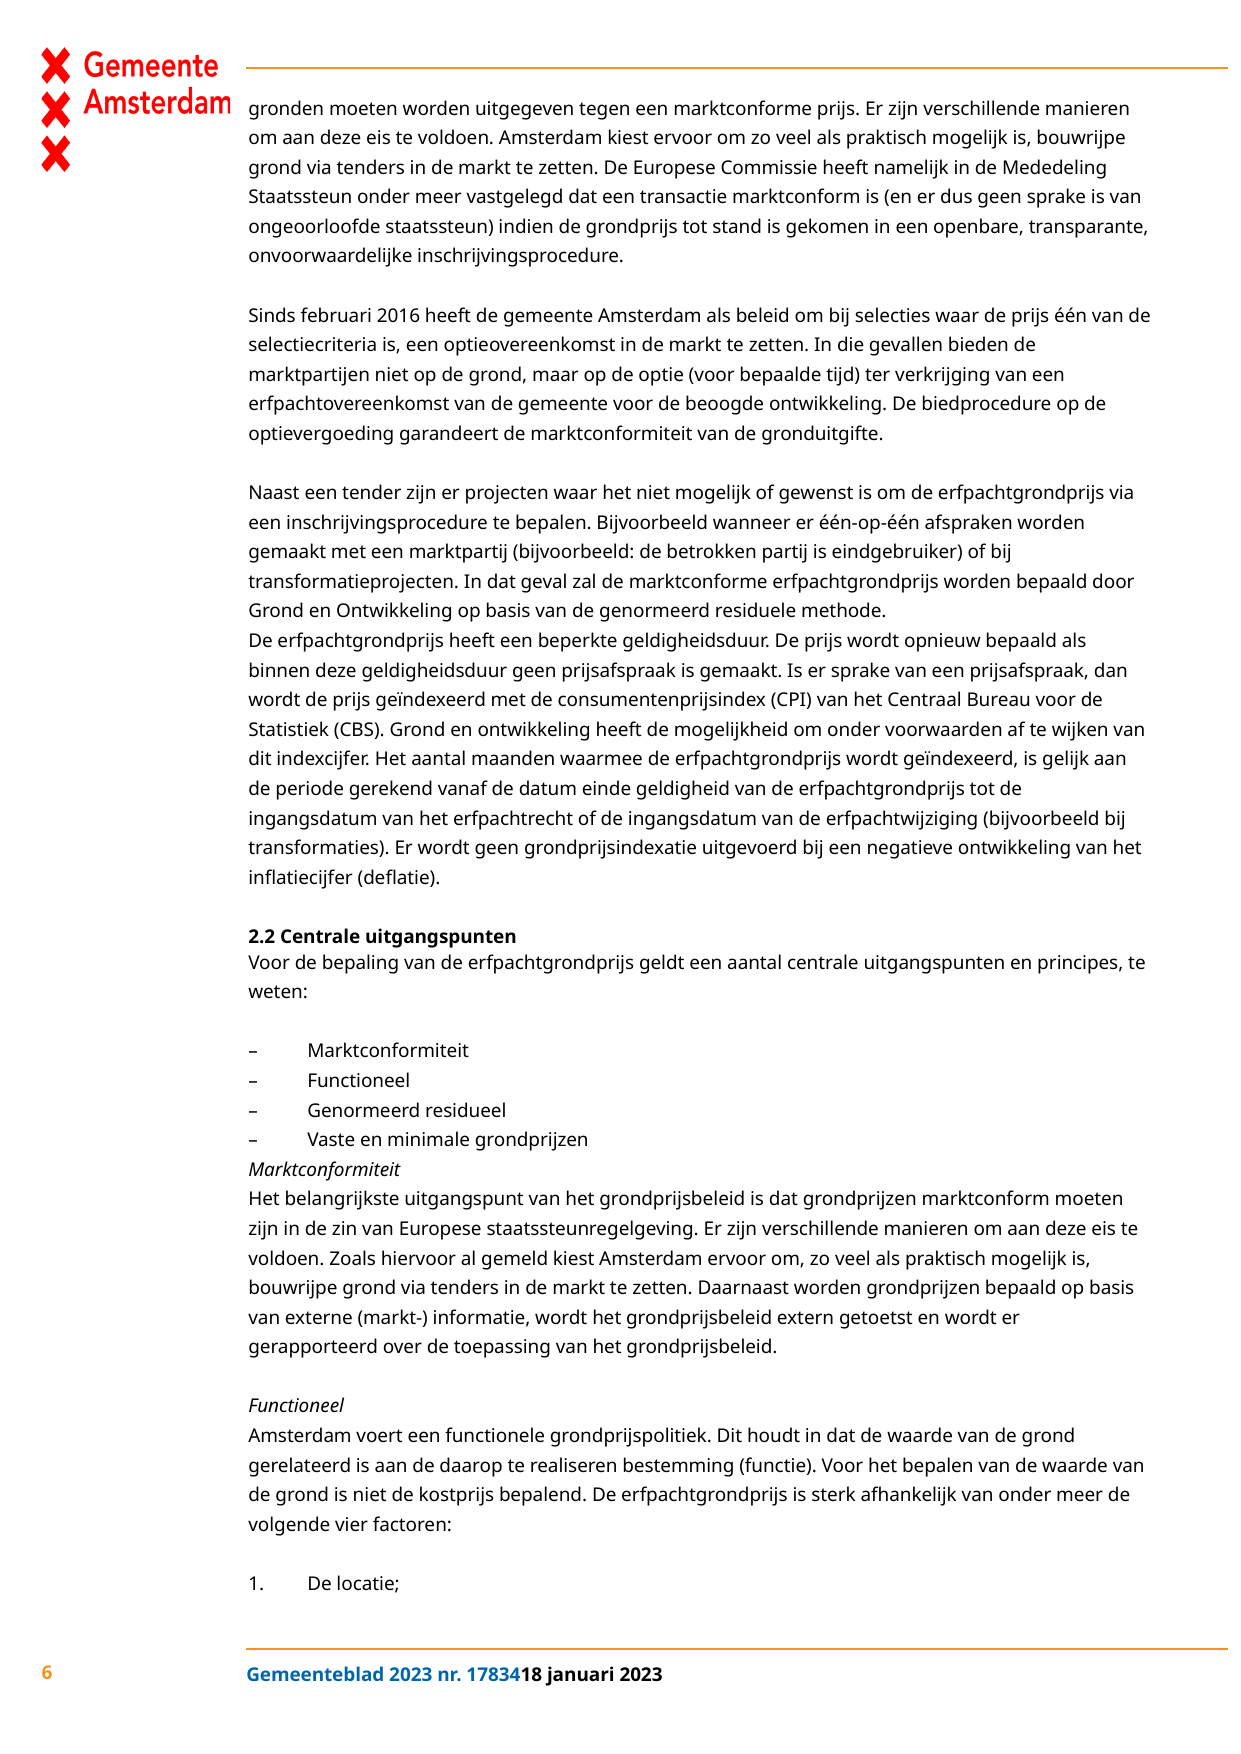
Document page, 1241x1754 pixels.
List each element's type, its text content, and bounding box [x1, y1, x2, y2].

list De locatie; [248, 1570, 1152, 1596]
text Functioneel [248, 1393, 1152, 1418]
list Genormeerd residueel [248, 1097, 1152, 1122]
text Naast een tender zijn er projecten waar het niet mogelijk of gewenst is om de erfpachtgrondprijs via een inschrijvingsprocedure te bepalen. Bijvoorbeeld wanneer er één-op-één afspraken worden gemaakt met een marktpartij (bijvoorbeeld: de betrokken partij is eindgebruiker) of bij transformatieprojecten. In dat geval zal de marktconforme erfpachtgrondprijs worden bepaald door Grond en Ontwikkeling op basis van de genormeerd residuele methode. [248, 479, 1152, 623]
text Voor de bepaling van de erfpachtgrondprijs geldt een aantal centrale uitgangspunten en principes, te weten: [248, 949, 1152, 1004]
text 2.2 Centrale uitgangspunten [248, 923, 1152, 949]
text Sinds februari 2016 heeft de gemeente Amsterdam als beleid om bij selecties waar de prijs één van de selectiecriteria is, een optieovereenkomst in de markt te zetten. In die gevallen bieden de marktpartijen niet op de grond, maar op de optie (voor bepaalde tijd) ter verkrijging van een erfpachtovereenkomst van de gemeente voor de beoogde ontwikkeling. De biedprocedure op de optievergoeding garandeert de marktconformiteit van de gronduitgifte. [248, 302, 1152, 446]
text De erfpachtgrondprijs heeft een beperkte geldigheidsduur. De prijs wordt opnieuw bepaald als binnen deze geldigheidsduur geen prijsafspraak is gemaakt. Is er sprake van een prijsafspraak, dan wordt de prijs geïndexeerd met de consumentenprijsindex (CPI) van het Centraal Bureau voor de Statistiek (CBS). Grond en ontwikkeling heeft de mogelijkheid om onder voorwaarden af te wijken van dit indexcijfer. Het aantal maanden waarmee de erfpachtgrondprijs wordt geïndexeerd, is gelijk aan de periode gerekend vanaf de datum einde geldigheid van de erfpachtgrondprijs tot de ingangsdatum van het erfpachtrecht of de ingangsdatum van de erfpachtwijziging (bijvoorbeeld bij transformaties). Er wordt geen grondprijsindexatie uitgevoerd bij een negatieve ontwikkeling van het inflatiecijfer (deflatie). [248, 627, 1152, 890]
text Het belangrijkste uitgangspunt van het grondprijsbeleid is dat grondprijzen marktconform moeten zijn in de zin van Europese staatssteunregelgeving. Er zijn verschillende manieren om aan deze eis te voldoen. Zoals hiervoor al gemeld kiest Amsterdam ervoor om, zo veel als praktisch mogelijk is, bouwrijpe grond via tenders in de markt te zetten. Daarnaast worden grondprijzen bepaald op basis van externe (markt-) informatie, wordt het grondprijsbeleid extern getoetst en wordt er gerapporteerd over de toepassing van het grondprijsbeleid. [248, 1186, 1152, 1359]
list Functioneel [248, 1067, 1152, 1093]
list Vaste en minimale grondprijzen [248, 1126, 1152, 1152]
text Amsterdam voert een functionele grondprijspolitiek. Dit houdt in dat de waarde van de grond gerelateerd is aan de daarop te realiseren bestemming (functie). Voor het bepalen van de waarde van de grond is niet de kostprijs bepalend. De erfpachtgrondprijs is sterk afhankelijk van onder meer de volgende vier factoren: [248, 1422, 1152, 1537]
text Marktconformiteit [248, 1156, 1152, 1182]
text gronden moeten worden uitgegeven tegen een marktconforme prijs. Er zijn verschillende manieren om aan deze eis te voldoen. Amsterdam kiest ervoor om zo veel als praktisch mogelijk is, bouwrijpe grond via tenders in de markt te zetten. De Europese Commissie heeft namelijk in de Mededeling Staatssteun onder meer vastgelegd dat een transactie marktconform is (en er dus geen sprake is van ongeoorloofde staatssteun) indien de grondprijs tot stand is gekomen in een openbare, transparante, onvoorwaardelijke inschrijvingsprocedure. [248, 95, 1152, 268]
list Marktconformiteit [248, 1038, 1152, 1063]
picture [41, 47, 231, 172]
